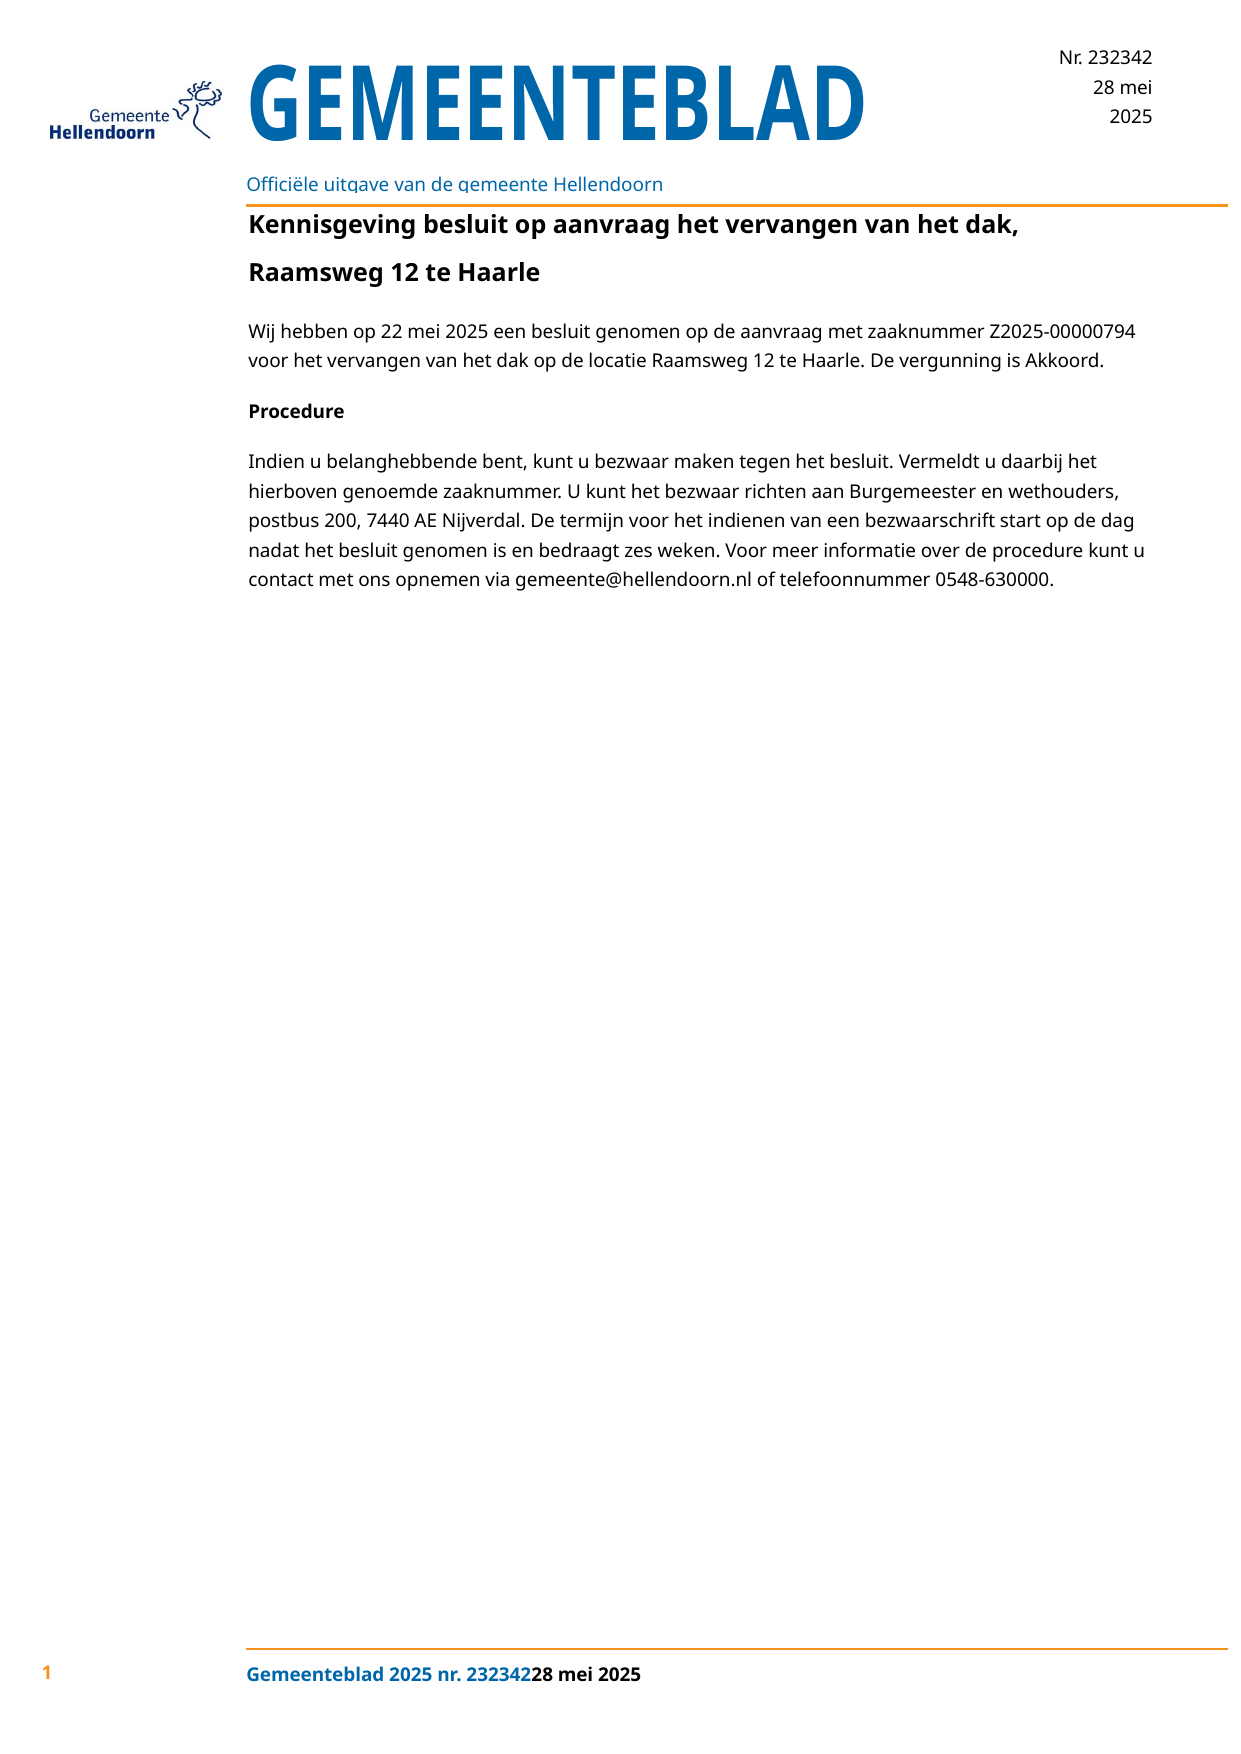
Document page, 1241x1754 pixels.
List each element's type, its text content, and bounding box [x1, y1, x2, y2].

text Procedure [248, 398, 1152, 424]
text Indien u belanghebbende bent, kunt u bezwaar maken tegen het besluit. Vermeldt u daarbij het hierboven genoemde zaaknummer. U kunt het bezwaar richten aan Burgemeester en wethouders, postbus 200, 7440 AE Nijverdal. De termijn voor het indienen van een bezwaarschrift start op de dag nadat het besluit genomen is en bedraagt zes weken. Voor meer informatie over de procedure kunt u contact met ons opnemen via gemeente@hellendoorn.nl of telefoonnummer 0548-630000. [248, 448, 1152, 592]
text Kennisgeving besluit op aanvraag het vervangen van het dak, Raamsweg 12 te Haarle [248, 207, 1152, 288]
picture [41, 47, 231, 172]
text Wij hebben op 22 mei 2025 een besluit genomen op de aanvraag met zaaknummer Z2025-00000794 voor het vervangen van het dak op de locatie Raamsweg 12 te Haarle. De vergunning is Akkoord. [248, 318, 1152, 373]
